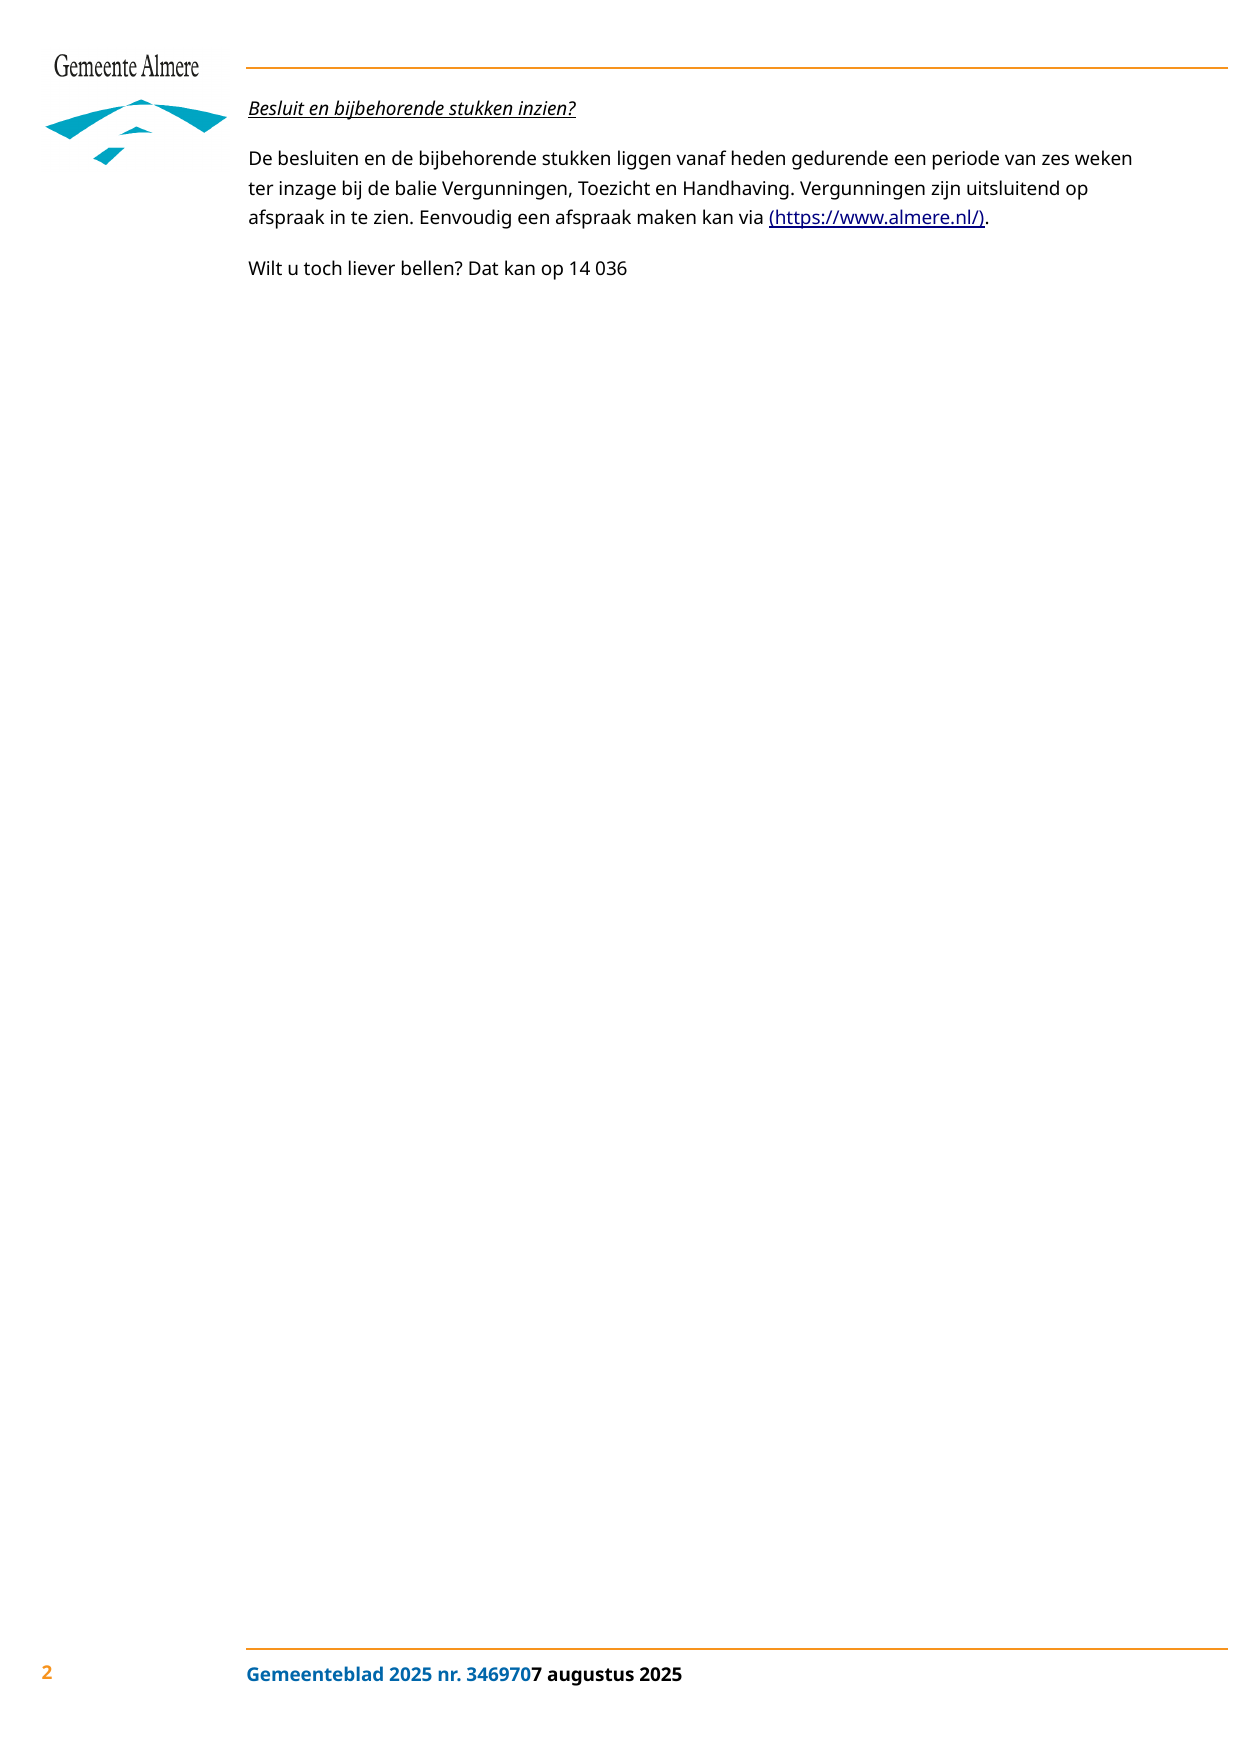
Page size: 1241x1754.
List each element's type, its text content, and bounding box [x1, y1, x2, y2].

picture [41, 47, 231, 172]
text Wilt u toch liever bellen? Dat kan op 14 036 [248, 255, 1152, 281]
text Besluit en bijbehorende stukken inzien? [248, 95, 1152, 121]
text De besluiten en de bijbehorende stukken liggen vanaf heden gedurende een periode van zes weken ter inzage bij de balie Vergunningen, Toezicht en Handhaving. Vergunningen zijn uitsluitend op afspraak in te zien. Eenvoudig een afspraak maken kan via (https://www.almere.nl/). [248, 145, 1152, 230]
